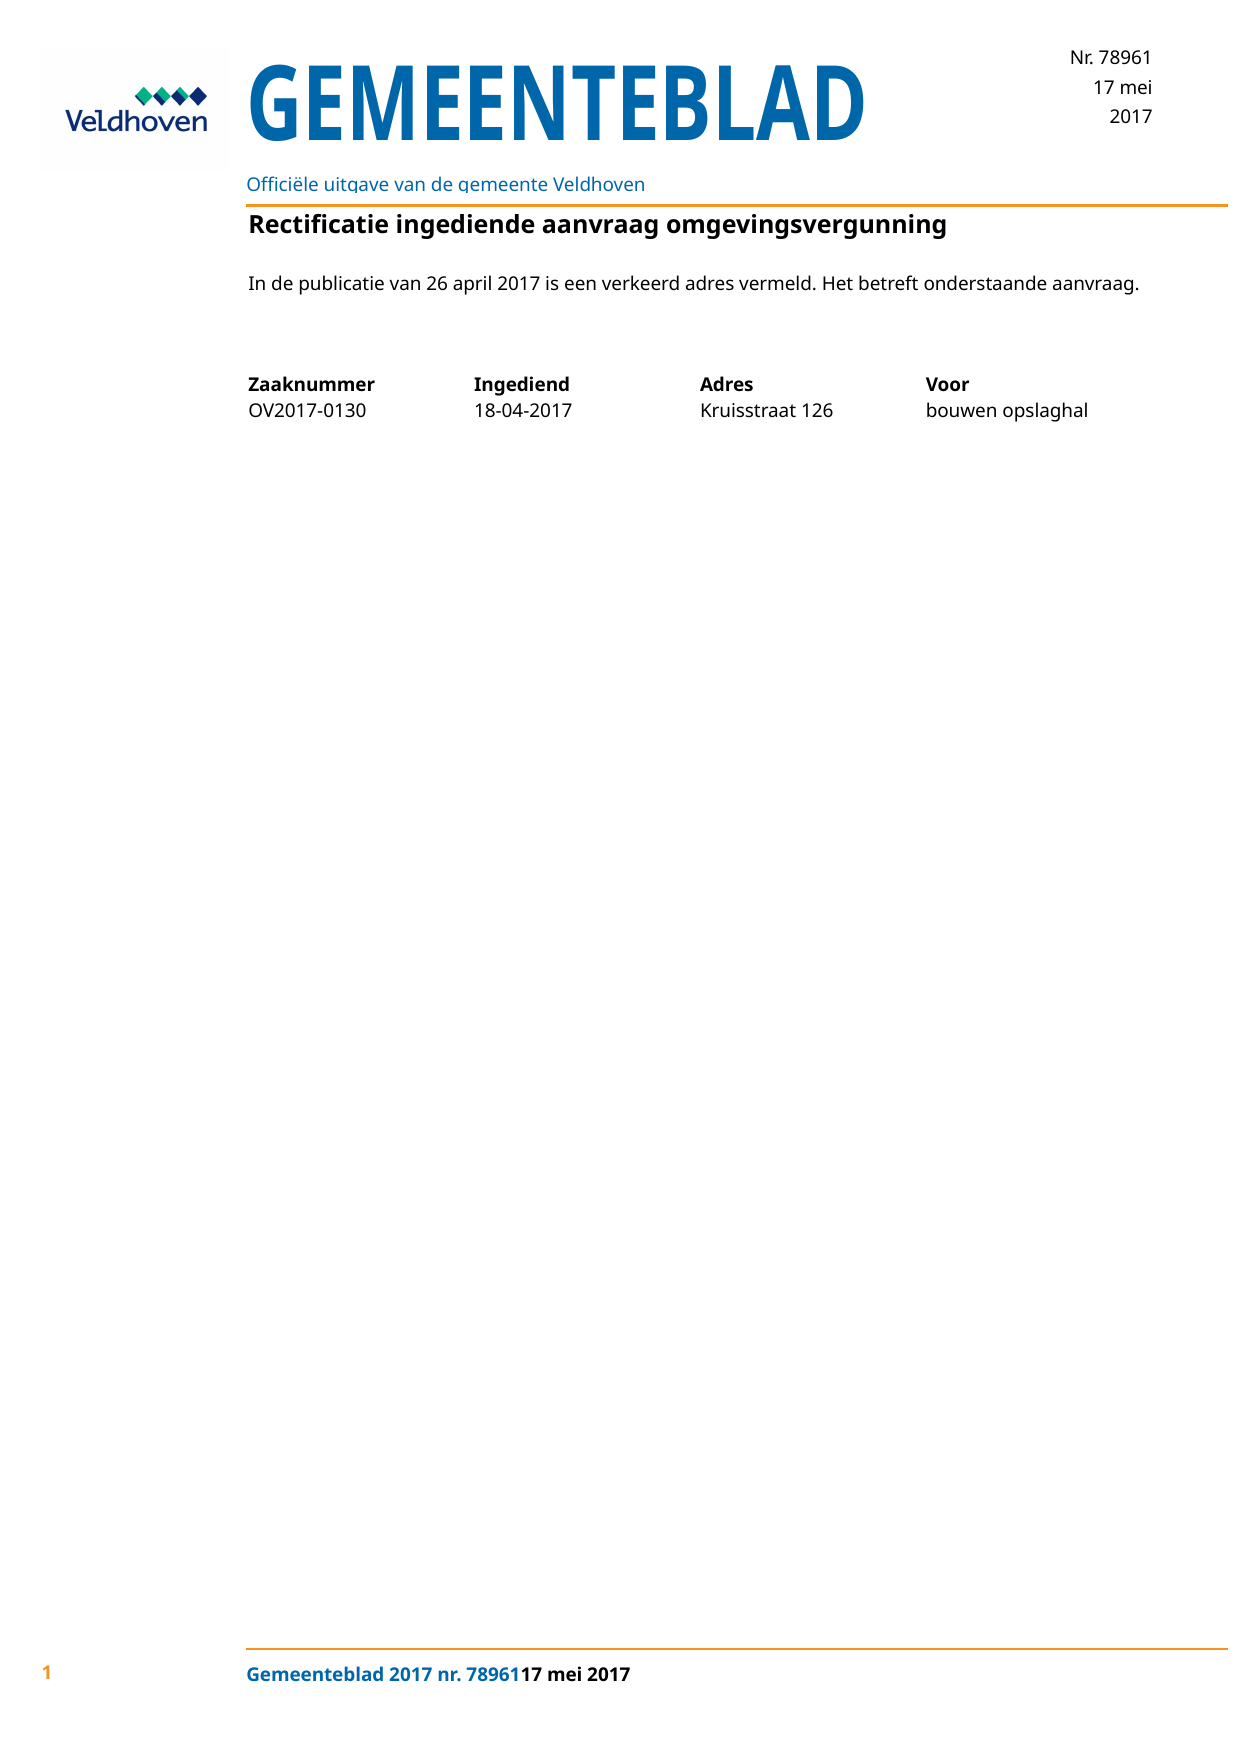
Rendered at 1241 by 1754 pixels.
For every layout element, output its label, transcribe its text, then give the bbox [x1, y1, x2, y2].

table_header Zaaknummer [248, 371, 474, 397]
table_header Ingediend [474, 371, 700, 397]
table_cell 18-04-2017 [474, 397, 700, 423]
table_header Voor [926, 371, 1152, 397]
table_cell Kruisstraat 126 [700, 397, 926, 423]
text Rectificatie ingediende aanvraag omgevingsvergunning [248, 207, 1152, 241]
table_header Adres [700, 371, 926, 397]
picture [41, 47, 231, 172]
table_cell OV2017-0130 [248, 397, 474, 423]
table_cell bouwen opslaghal [926, 397, 1152, 423]
text In de publicatie van 26 april 2017 is een verkeerd adres vermeld. Het betreft onderstaande aanvraag. [248, 270, 1152, 296]
